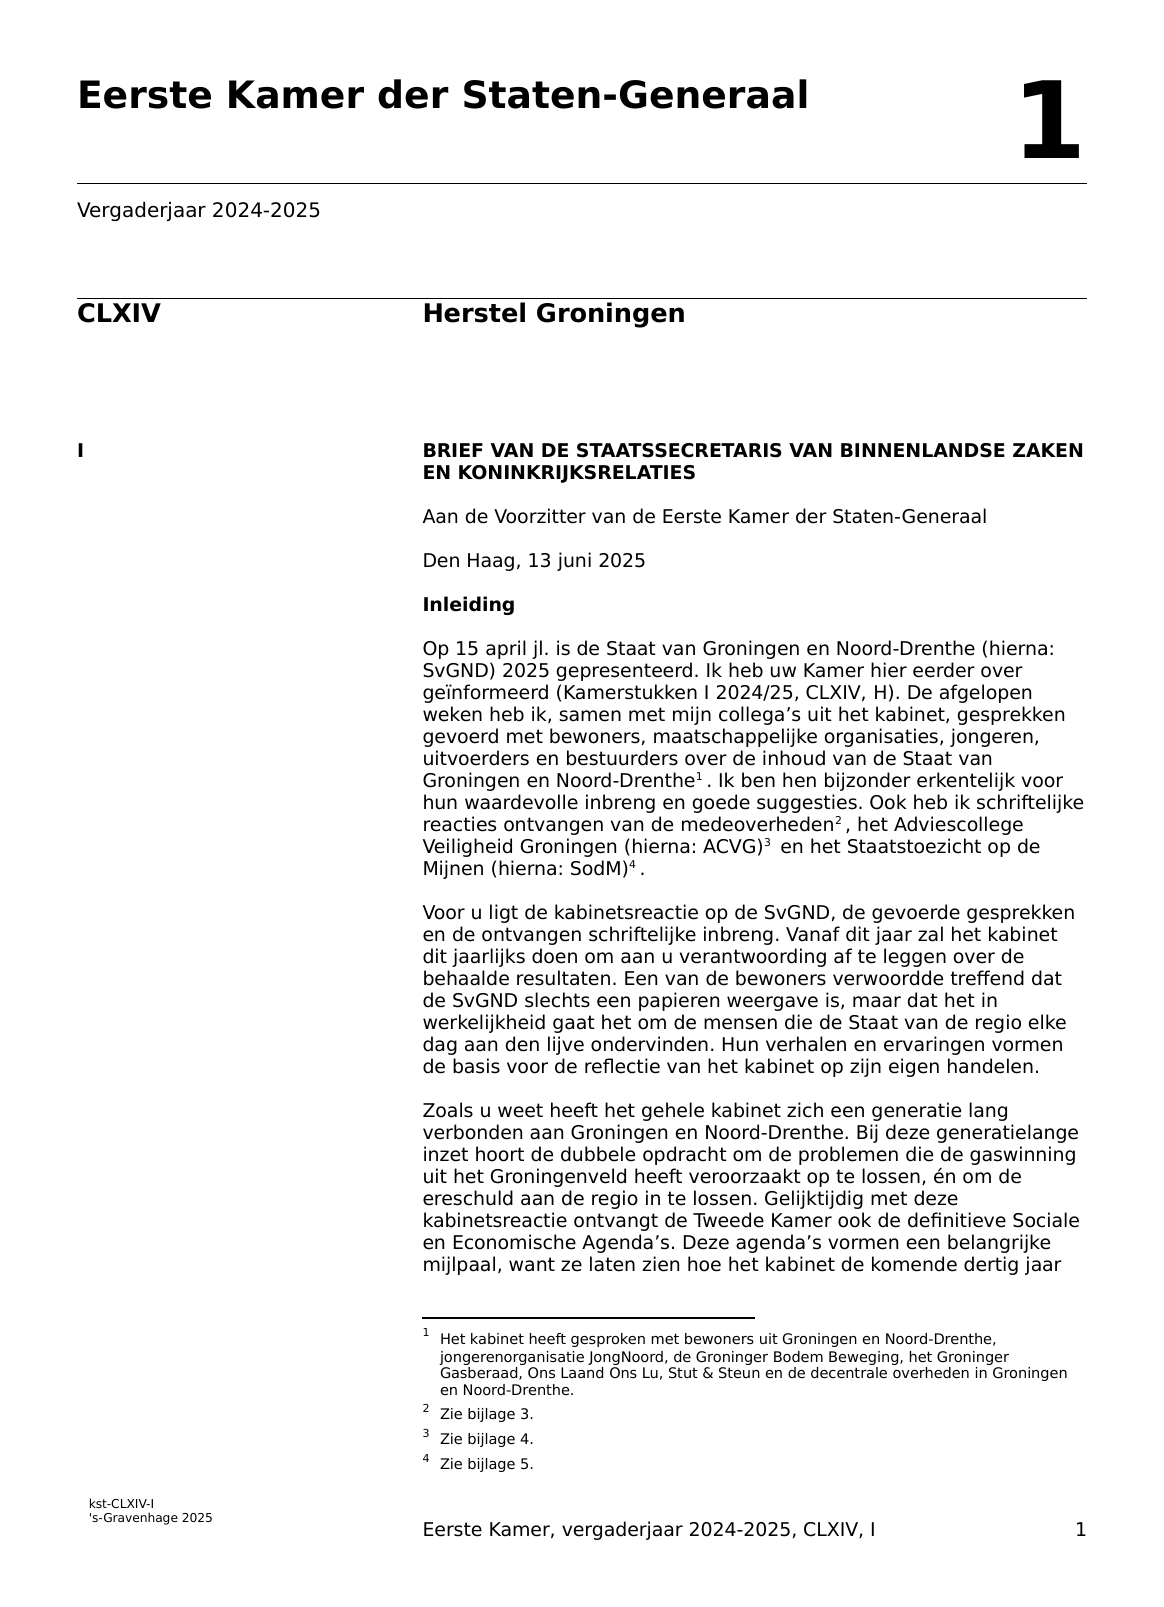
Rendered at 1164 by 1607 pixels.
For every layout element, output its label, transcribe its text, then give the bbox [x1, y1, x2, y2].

subtitle Inleiding [422, 594, 1087, 616]
text Voor u ligt de kabinetsreactie op de SvGND, de gevoerde gesprekken en de ontvangen schriftelijke inbreng. Vanaf dit jaar zal het kabinet dit jaarlijks doen om aan u verantwoording af te leggen over de behaalde resultaten. Een van de bewoners verwoordde treffend dat de SvGND slechts een papieren weergave is, maar dat het in werkelijkheid gaat het om de mensen die de Staat van de regio elke dag aan den lijve ondervinden. Hun verhalen en ervaringen vormen de basis voor de reflectie van het kabinet op zijn eigen handelen. [422, 902, 1087, 1078]
table_header Eerste Kamer der Staten-Generaal [77, 59, 886, 183]
text Zie bijlage 5. [422, 1452, 1087, 1474]
text Zie bijlage 4. [422, 1427, 1087, 1449]
text Op 15 april jl. is de Staat van Groningen en Noord-Drenthe (hierna: SvGND) 2025 gepresenteerd. Ik heb uw Kamer hier eerder over geïnformeerd (Kamerstukken I 2024/25, CLXIV, H). De afgelopen weken heb ik, samen met mijn collega’s uit het kabinet, gesprekken gevoerd met bewoners, maatschappelijke organisaties, jongeren, uitvoerders en bestuurders over de inhoud van de Staat van Groningen en Noord-Drenthe. Ik ben hen bijzonder erkentelijk voor hun waardevolle inbreng en goede suggesties. Ook heb ik schriftelijke reacties ontvangen van de medeoverheden, het Adviescollege Veiligheid Groningen (hierna: ACVG) en het Staatstoezicht op de Mijnen (hierna: SodM). [422, 638, 1087, 880]
text Aan de Voorzitter van de Eerste Kamer der Staten-Generaal [422, 506, 1087, 528]
table_cell Vergaderjaar 2024-2025 [77, 184, 1087, 298]
subtitle CLXIV Herstel Groningen [77, 299, 1087, 329]
text Zie bijlage 3. [422, 1402, 1087, 1424]
subtitle I BRIEF VAN DE STAATSSECRETARIS VAN BINNENLANDSE ZAKEN EN KONINKRIJKSRELATIES [77, 440, 1087, 484]
text Het kabinet heeft gesproken met bewoners uit Groningen en Noord-Drenthe, jongerenorganisatie JongNoord, de Groninger Bodem Beweging, het Groninger Gasberaad, Ons Laand Ons Lu, Stut & Steun en de decentrale overheden in Groningen en Noord-Drenthe. [422, 1327, 1087, 1399]
text 's-Gravenhage 2025 [88, 1511, 323, 1525]
text Zoals u weet heeft het gehele kabinet zich een generatie lang verbonden aan Groningen en Noord-Drenthe. Bij deze generatielange inzet hoort de dubbele opdracht om de problemen die de gaswinning uit het Groningenveld heeft veroorzaakt op te lossen, én om de ereschuld aan de regio in te lossen. Gelijktijdig met deze kabinetsreactie ontvangt de Tweede Kamer ook de definitieve Sociale en Economische Agenda’s. Deze agenda’s vormen een belangrijke mijlpaal, want ze laten zien hoe het kabinet de komende dertig jaar [422, 1100, 1087, 1276]
text Den Haag, 13 juni 2025 [422, 550, 1087, 572]
text kst-CLXIV-I [88, 1497, 323, 1511]
table_header 1 [886, 59, 1087, 183]
